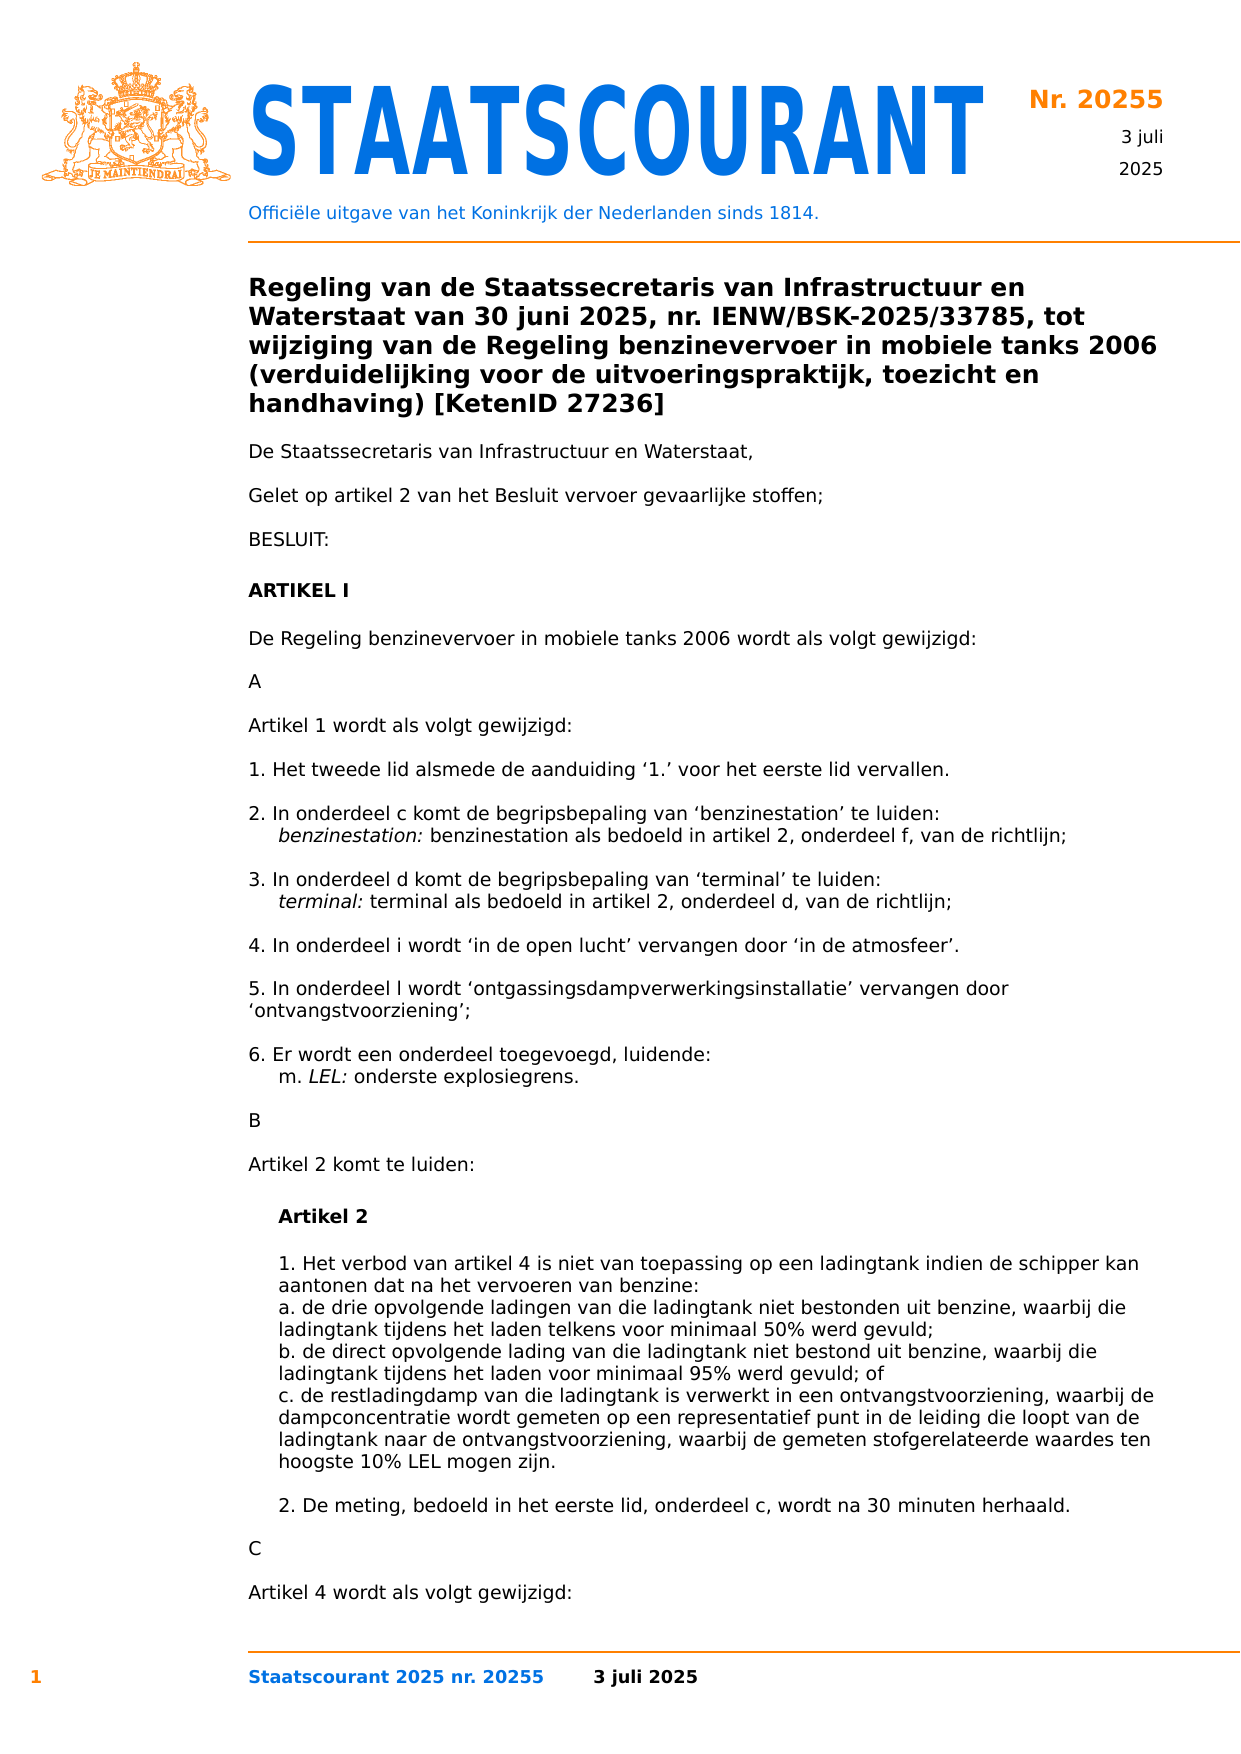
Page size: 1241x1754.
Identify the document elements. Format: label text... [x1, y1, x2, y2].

text benzinestation: benzinestation als bedoeld in artikel 2, onderdeel f, van de richtlijn; [278, 825, 1163, 847]
picture [41, 62, 231, 186]
text Gelet op artikel 2 van het Besluit vervoer gevaarlijke stoffen; [248, 484, 1163, 507]
text a. de drie opvolgende ladingen van die ladingtank niet bestonden uit benzine, waarbij die ladingtank tijdens het laden telkens voor minimaal 50% werd gevuld; [278, 1297, 1163, 1341]
subtitle Artikel 2 [278, 1206, 1163, 1228]
text B [248, 1110, 1163, 1132]
text Artikel 4 wordt als volgt gewijzigd: [248, 1582, 1163, 1604]
text 6. Er wordt een onderdeel toegevoegd, luidende: [248, 1044, 1163, 1066]
text 2. De meting, bedoeld in het eerste lid, onderdeel c, wordt na 30 minuten herhaald. [278, 1494, 1163, 1516]
text C [248, 1538, 1163, 1560]
text De Regeling benzinevervoer in mobiele tanks 2006 wordt als volgt gewijzigd: [248, 627, 1163, 649]
table_cell 2025 [998, 153, 1240, 203]
text 2. In onderdeel c komt de begripsbepaling van ‘benzinestation’ te luiden: [248, 803, 1163, 825]
text Artikel 2 komt te luiden: [248, 1154, 1163, 1176]
text BESLUIT: [248, 528, 1163, 550]
table_cell Officiële uitgave van het Koninkrijk der Nederlanden sinds 1814. [248, 203, 1240, 241]
text 4. In onderdeel i wordt ‘in de open lucht’ vervangen door ‘in de atmosfeer’. [248, 934, 1163, 956]
text Artikel 1 wordt als volgt gewijzigd: [248, 715, 1163, 737]
text 3. In onderdeel d komt de begripsbepaling van ‘terminal’ te luiden: [248, 869, 1163, 891]
table_cell 3 juli [998, 121, 1240, 153]
text b. de direct opvolgende lading van die ladingtank niet bestond uit benzine, waarbij die ladingtank tijdens het laden voor minimaal 95% werd gevuld; of [278, 1341, 1163, 1385]
table_header Nr. 20255 [998, 62, 1240, 121]
table_header STAATSCOURANT [248, 62, 998, 203]
table_header [25, 62, 248, 241]
text 1. Het tweede lid alsmede de aanduiding ‘1.’ voor het eerste lid vervallen. [248, 759, 1163, 781]
subtitle ARTIKEL I [248, 580, 1163, 602]
text A [248, 671, 1163, 693]
text 1. Het verbod van artikel 4 is niet van toepassing op een ladingtank indien de schipper kan aantonen dat na het vervoeren van benzine: [278, 1253, 1163, 1297]
text De Staatssecretaris van Infrastructuur en Waterstaat, [248, 441, 1163, 463]
text 5. In onderdeel l wordt ‘ontgassingsdampverwerkingsinstallatie’ vervangen door ‘ontvangstvoorziening’; [248, 978, 1163, 1022]
text c. de restladingdamp van die ladingtank is verwerkt in een ontvangstvoorziening, waarbij de dampconcentratie wordt gemeten op een representatief punt in de leiding die loopt van de ladingtank naar de ontvangstvoorziening, waarbij de gemeten stofgerelateerde waardes ten hoogste 10% LEL mogen zijn. [278, 1385, 1163, 1473]
text m. LEL: onderste explosiegrens. [278, 1066, 1163, 1088]
subtitle Regeling van de Staatssecretaris van Infrastructuur en Waterstaat van 30 juni 2025, nr. IENW/BSK-2025/33785, tot wijziging van de Regeling benzinevervoer in mobiele tanks 2006 (verduidelijking voor de uitvoeringspraktijk, toezicht en handhaving) [KetenID 27236] [248, 273, 1163, 419]
text terminal: terminal als bedoeld in artikel 2, onderdeel d, van de richtlijn; [278, 891, 1163, 913]
